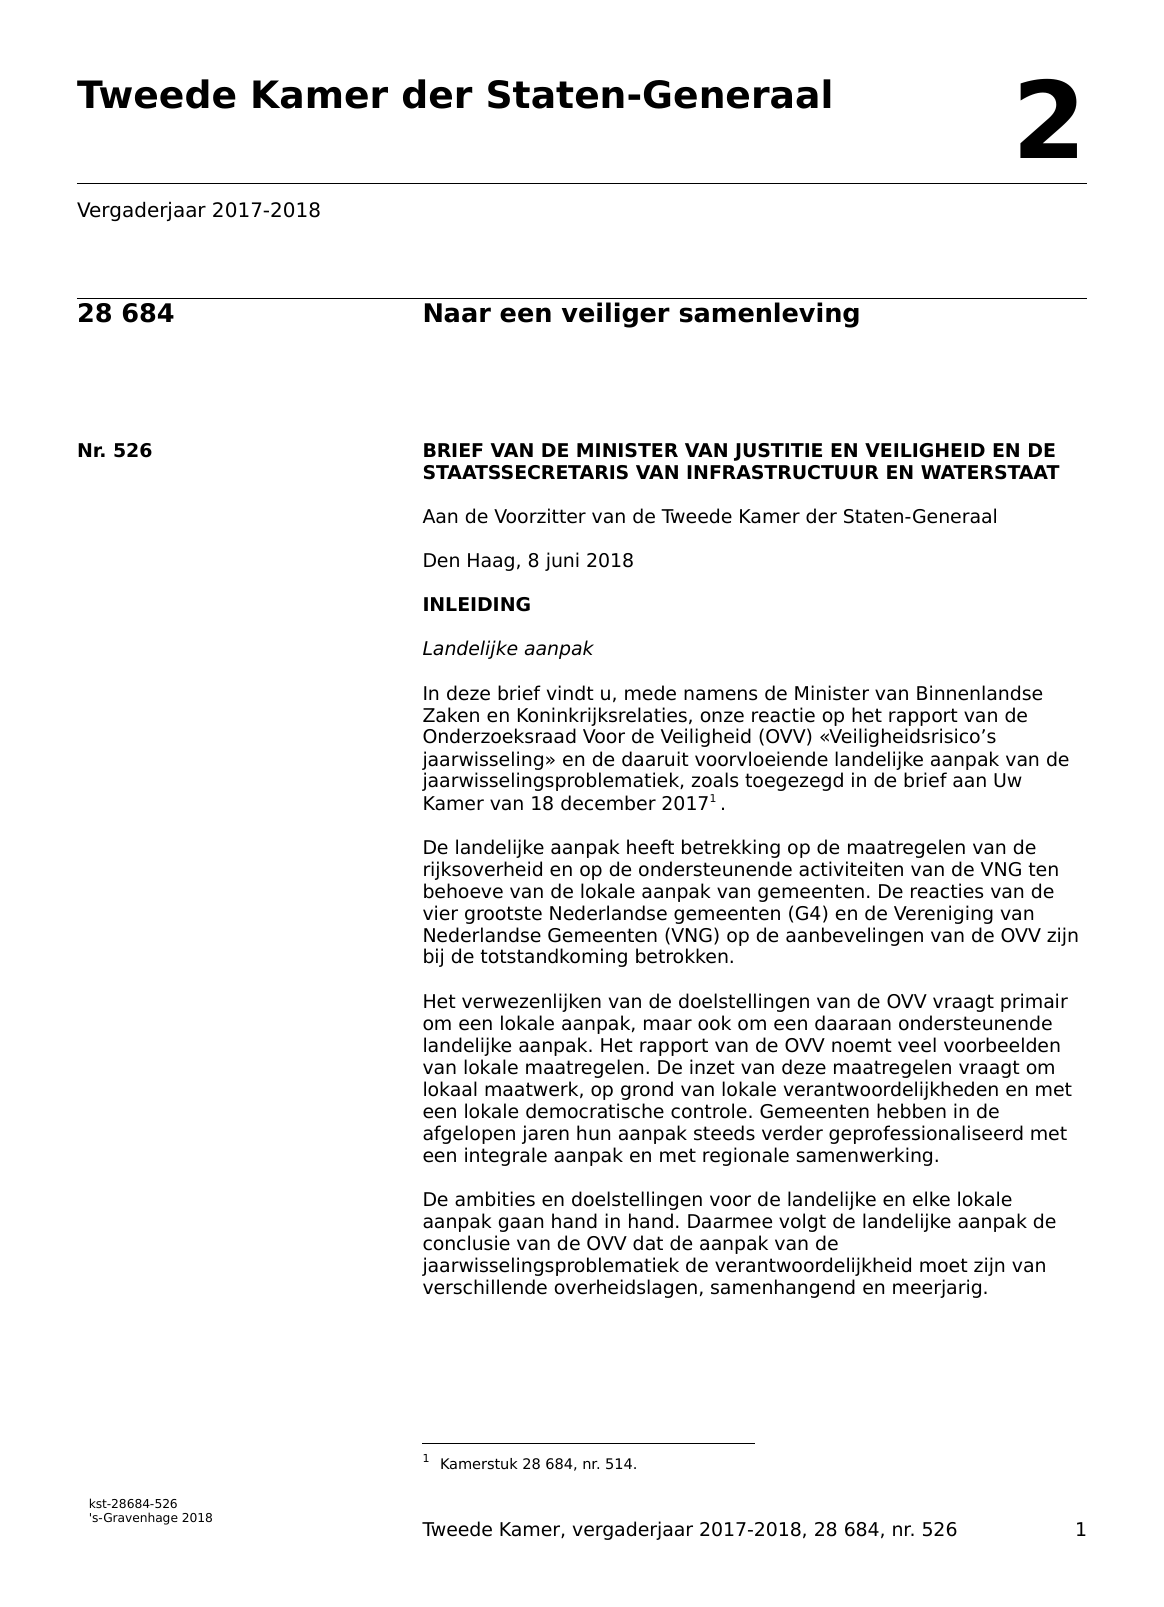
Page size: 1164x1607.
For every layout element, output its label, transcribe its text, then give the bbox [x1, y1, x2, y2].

table_header 2 [886, 59, 1087, 183]
subtitle Landelijke aanpak [422, 638, 1087, 660]
text De ambities en doelstellingen voor de landelijke en elke lokale aanpak gaan hand in hand. Daarmee volgt de landelijke aanpak de conclusie van de OVV dat de aanpak van de jaarwisselingsproblematiek de verantwoordelijkheid moet zijn van verschillende overheidslagen, samenhangend en meerjarig. [422, 1189, 1087, 1298]
text Het verwezenlijken van de doelstellingen van de OVV vraagt primair om een lokale aanpak, maar ook om een daaraan ondersteunende landelijke aanpak. Het rapport van de OVV noemt veel voorbeelden van lokale maatregelen. De inzet van deze maatregelen vraagt om lokaal maatwerk, op grond van lokale verantwoordelijkheden en met een lokale democratische controle. Gemeenten hebben in de afgelopen jaren hun aanpak steeds verder geprofessionaliseerd met een integrale aanpak en met regionale samenwerking. [422, 991, 1087, 1166]
subtitle Nr. 526 BRIEF VAN DE MINISTER VAN JUSTITIE EN VEILIGHEID EN DE STAATSSECRETARIS VAN INFRASTRUCTUUR EN WATERSTAAT [77, 440, 1087, 484]
text De landelijke aanpak heeft betrekking op de maatregelen van de rijksoverheid en op de ondersteunende activiteiten van de VNG ten behoeve van de lokale aanpak van gemeenten. De reacties van de vier grootste Nederlandse gemeenten (G4) en de Vereniging van Nederlandse Gemeenten (VNG) op de aanbevelingen van de OVV zijn bij de totstandkoming betrokken. [422, 837, 1087, 968]
subtitle 28 684 Naar een veiliger samenleving [77, 299, 1087, 329]
text kst-28684-526 [88, 1497, 323, 1511]
text Aan de Voorzitter van de Tweede Kamer der Staten-Generaal [422, 506, 1087, 528]
text Den Haag, 8 juni 2018 [422, 550, 1087, 572]
text In deze brief vindt u, mede namens de Minister van Binnenlandse Zaken en Koninkrijksrelaties, onze reactie op het rapport van de Onderzoeksraad Voor de Veiligheid (OVV) «Veiligheidsrisico’s jaarwisseling» en de daaruit voorvloeiende landelijke aanpak van de jaarwisselingsproblematiek, zoals toegezegd in de brief aan Uw Kamer van 18 december 2017. [422, 682, 1087, 814]
text 's-Gravenhage 2018 [88, 1511, 323, 1525]
table_cell Vergaderjaar 2017-2018 [77, 184, 1087, 298]
table_header Tweede Kamer der Staten-Generaal [77, 59, 886, 183]
subtitle INLEIDING [422, 594, 1087, 616]
text Kamerstuk 28 684, nr. 514. [422, 1452, 1087, 1474]
